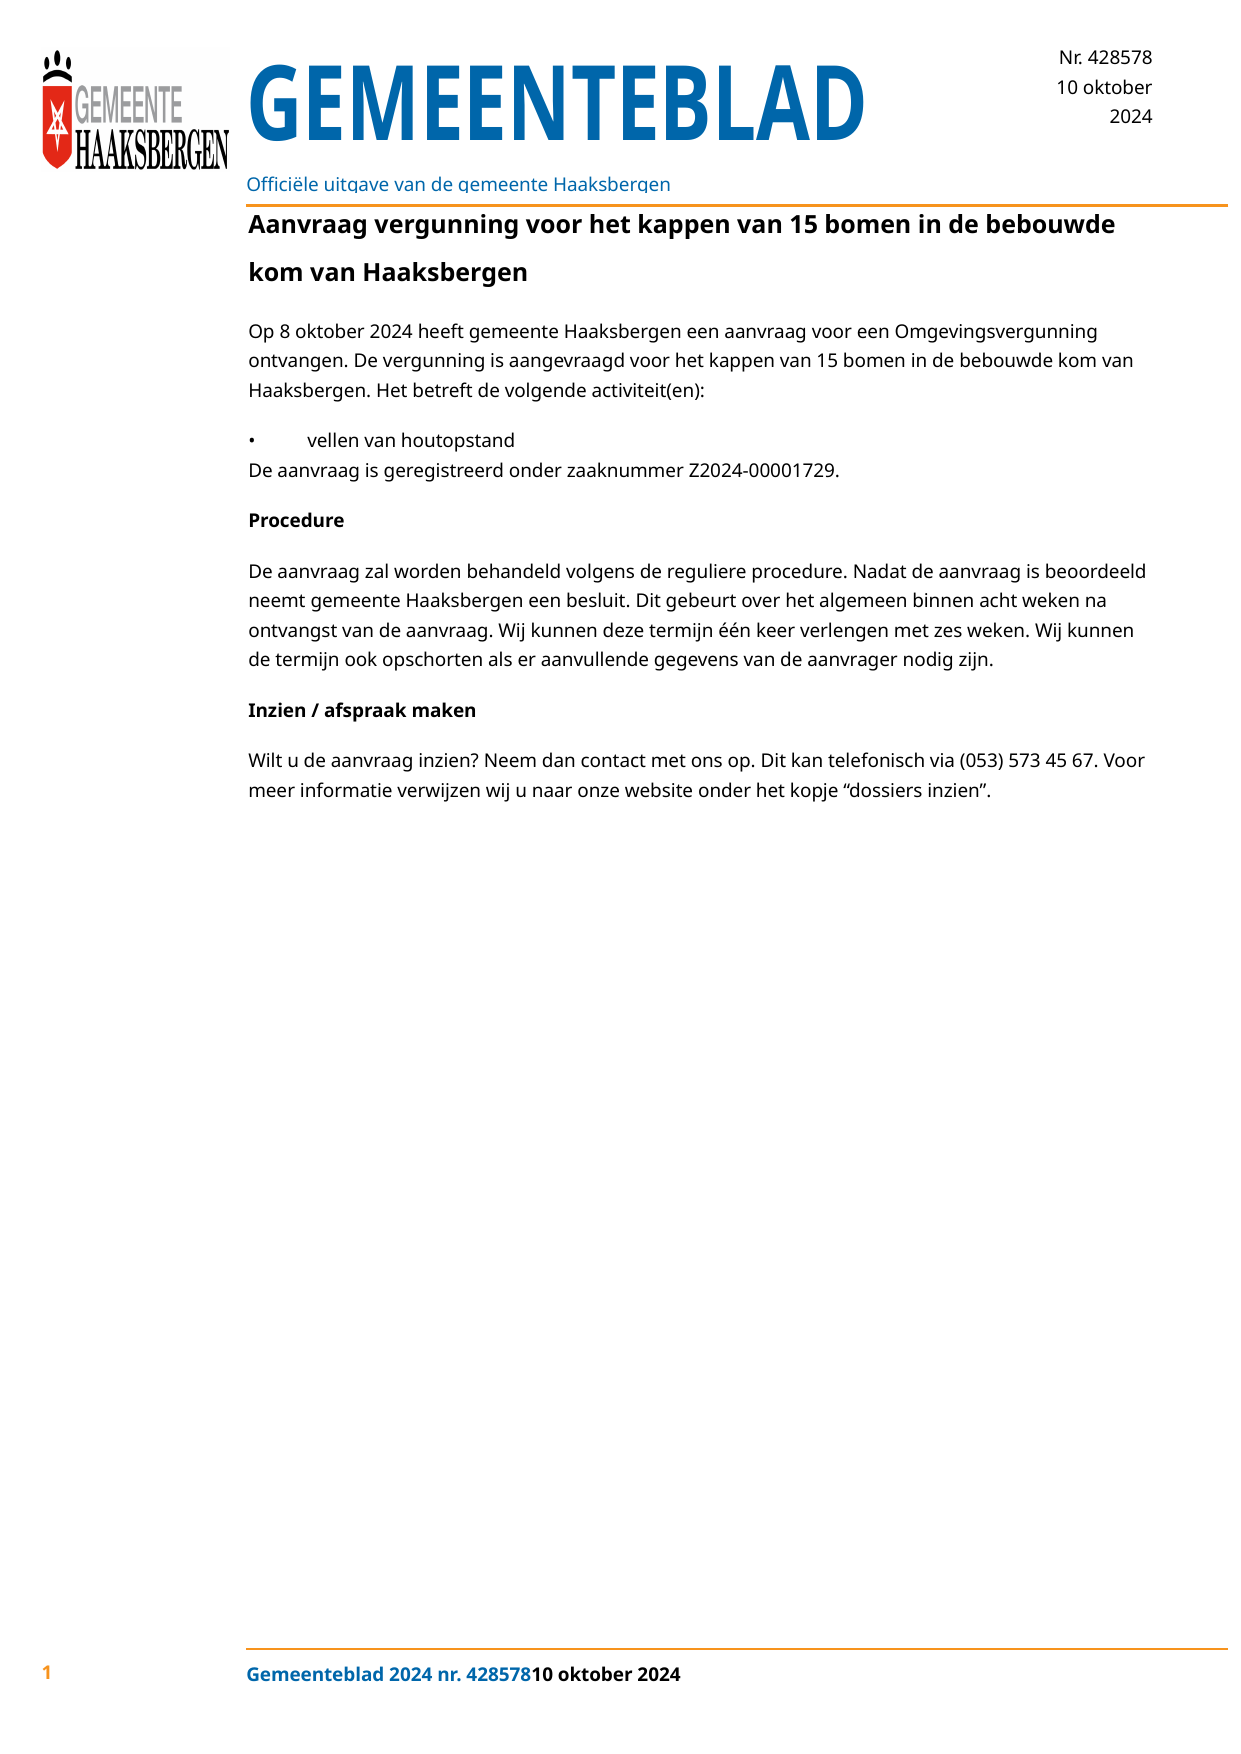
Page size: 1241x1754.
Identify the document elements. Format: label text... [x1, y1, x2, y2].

text Procedure [248, 507, 1152, 533]
text Inzien / afspraak maken [248, 697, 1152, 723]
text Wilt u de aanvraag inzien? Neem dan contact met ons op. Dit kan telefonisch via (053) 573 45 67. Voor meer informatie verwijzen wij u naar onze website onder het kopje “dossiers inzien”. [248, 747, 1152, 803]
text Op 8 oktober 2024 heeft gemeente Haaksbergen een aanvraag voor een Omgevingsvergunning ontvangen. De vergunning is aangevraagd voor het kappen van 15 bomen in de bebouwde kom van Haaksbergen. Het betreft de volgende activiteit(en): [248, 318, 1152, 403]
picture [41, 47, 231, 172]
text De aanvraag zal worden behandeld volgens de reguliere procedure. Nadat de aanvraag is beoordeeld neemt gemeente Haaksbergen een besluit. Dit gebeurt over het algemeen binnen acht weken na ontvangst van de aanvraag. Wij kunnen deze termijn één keer verlengen met zes weken. Wij kunnen de termijn ook opschorten als er aanvullende gegevens van de aanvrager nodig zijn. [248, 558, 1152, 672]
list vellen van houtopstand [248, 427, 1152, 453]
text De aanvraag is geregistreerd onder zaaknummer Z2024-00001729. [248, 457, 1152, 483]
text Aanvraag vergunning voor het kappen van 15 bomen in de bebouwde kom van Haaksbergen [248, 207, 1152, 288]
